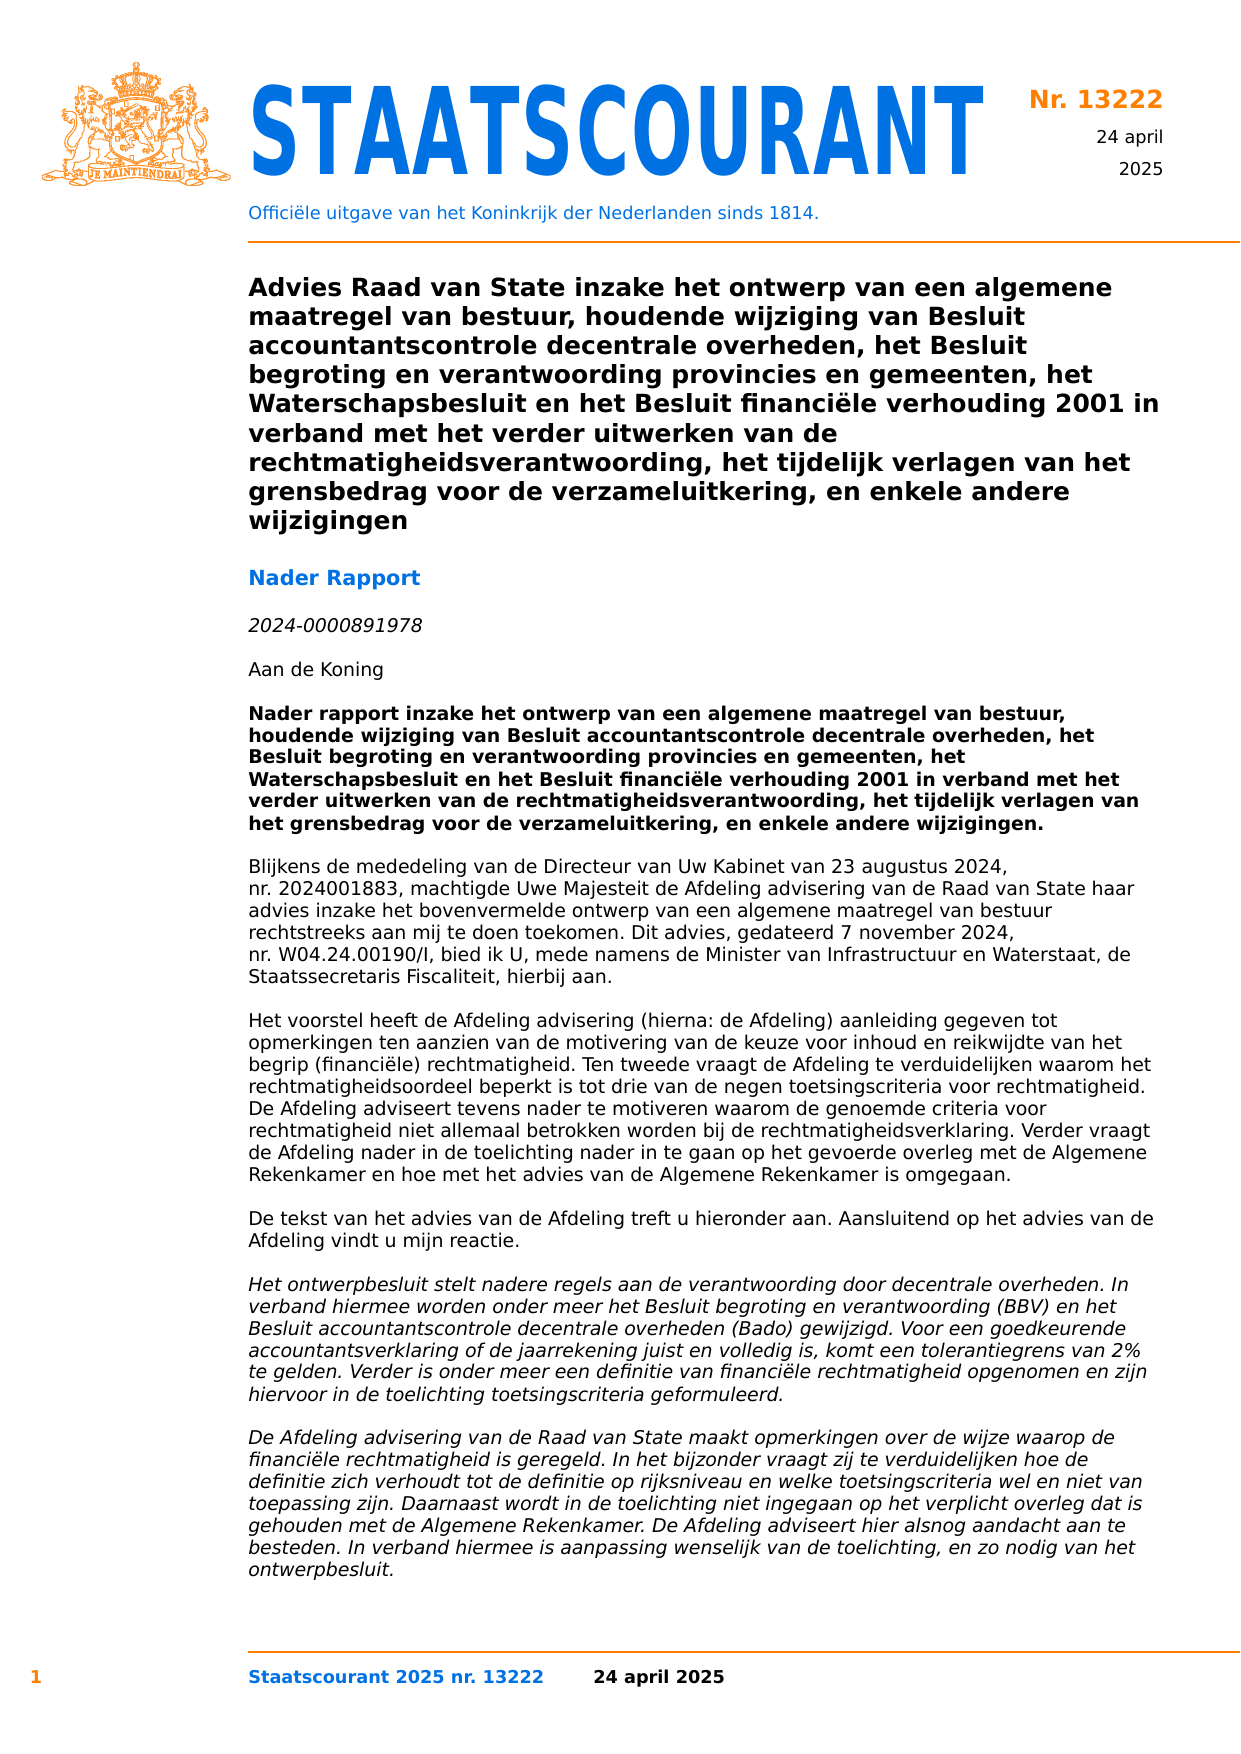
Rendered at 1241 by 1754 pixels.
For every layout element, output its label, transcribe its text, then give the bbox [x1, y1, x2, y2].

picture [41, 62, 231, 186]
text De tekst van het advies van de Afdeling treft u hieronder aan. Aansluitend op het advies van de Afdeling vindt u mijn reactie. [248, 1208, 1163, 1252]
table_header [25, 62, 248, 241]
table_cell 2025 [998, 153, 1240, 203]
table_header STAATSCOURANT [248, 62, 998, 203]
text Blijkens de mededeling van de Directeur van Uw Kabinet van 23 augustus 2024, nr. 2024001883, machtigde Uwe Majesteit de Afdeling advisering van de Raad van State haar advies inzake het bovenvermelde ontwerp van een algemene maatregel van bestuur rechtstreeks aan mij te doen toekomen. Dit advies, gedateerd 7 november 2024, nr. W04.24.00190/I, bied ik U, mede namens de Minister van Infrastructuur en Waterstaat, de Staatssecretaris Fiscaliteit, hierbij aan. [248, 856, 1163, 988]
table_cell Officiële uitgave van het Koninkrijk der Nederlanden sinds 1814. [248, 203, 1240, 241]
text De Afdeling advisering van de Raad van State maakt opmerkingen over de wijze waarop de financiële rechtmatigheid is geregeld. In het bijzonder vraagt zij te verduidelijken hoe de definitie zich verhoudt tot de definitie op rijksniveau en welke toetsingscriteria wel en niet van toepassing zijn. Daarnaast wordt in de toelichting niet ingegaan op het verplicht overleg dat is gehouden met de Algemene Rekenkamer. De Afdeling adviseert hier alsnog aandacht aan te besteden. In verband hiermee is aanpassing wenselijk van de toelichting, en zo nodig van het ontwerpbesluit. [248, 1427, 1163, 1581]
table_cell 24 april [998, 121, 1240, 153]
text Het voorstel heeft de Afdeling advisering (hierna: de Afdeling) aanleiding gegeven tot opmerkingen ten aanzien van de motivering van de keuze voor inhoud en reikwijdte van het begrip (financiële) rechtmatigheid. Ten tweede vraagt de Afdeling te verduidelijken waarom het rechtmatigheidsoordeel beperkt is tot drie van de negen toetsingscriteria voor rechtmatigheid. De Afdeling adviseert tevens nader te motiveren waarom de genoemde criteria voor rechtmatigheid niet allemaal betrokken worden bij de rechtmatigheidsverklaring. Verder vraagt de Afdeling nader in de toelichting nader in te gaan op het gevoerde overleg met de Algemene Rekenkamer en hoe met het advies van de Algemene Rekenkamer is omgegaan. [248, 1010, 1163, 1186]
subtitle Nader Rapport [248, 566, 1163, 590]
subtitle Advies Raad van State inzake het ontwerp van een algemene maatregel van bestuur, houdende wijziging van Besluit accountantscontrole decentrale overheden, het Besluit begroting en verantwoording provincies en gemeenten, het Waterschapsbesluit en het Besluit financiële verhouding 2001 in verband met het verder uitwerken van de rechtmatigheidsverantwoording, het tijdelijk verlagen van het grensbedrag voor de verzameluitkering, en enkele andere wijzigingen [248, 273, 1163, 536]
text 2024-0000891978 [248, 615, 1163, 637]
text Nader rapport inzake het ontwerp van een algemene maatregel van bestuur, houdende wijziging van Besluit accountantscontrole decentrale overheden, het Besluit begroting en verantwoording provincies en gemeenten, het Waterschapsbesluit en het Besluit financiële verhouding 2001 in verband met het verder uitwerken van de rechtmatigheidsverantwoording, het tijdelijk verlagen van het grensbedrag voor de verzameluitkering, en enkele andere wijzigingen. [248, 702, 1163, 834]
text Het ontwerpbesluit stelt nadere regels aan de verantwoording door decentrale overheden. In verband hiermee worden onder meer het Besluit begroting en verantwoording (BBV) en het Besluit accountantscontrole decentrale overheden (Bado) gewijzigd. Voor een goedkeurende accountantsverklaring of de jaarrekening juist en volledig is, komt een tolerantiegrens van 2% te gelden. Verder is onder meer een definitie van financiële rechtmatigheid opgenomen en zijn hiervoor in de toelichting toetsingscriteria geformuleerd. [248, 1273, 1163, 1405]
table_header Nr. 13222 [998, 62, 1240, 121]
text Aan de Koning [248, 659, 1163, 681]
